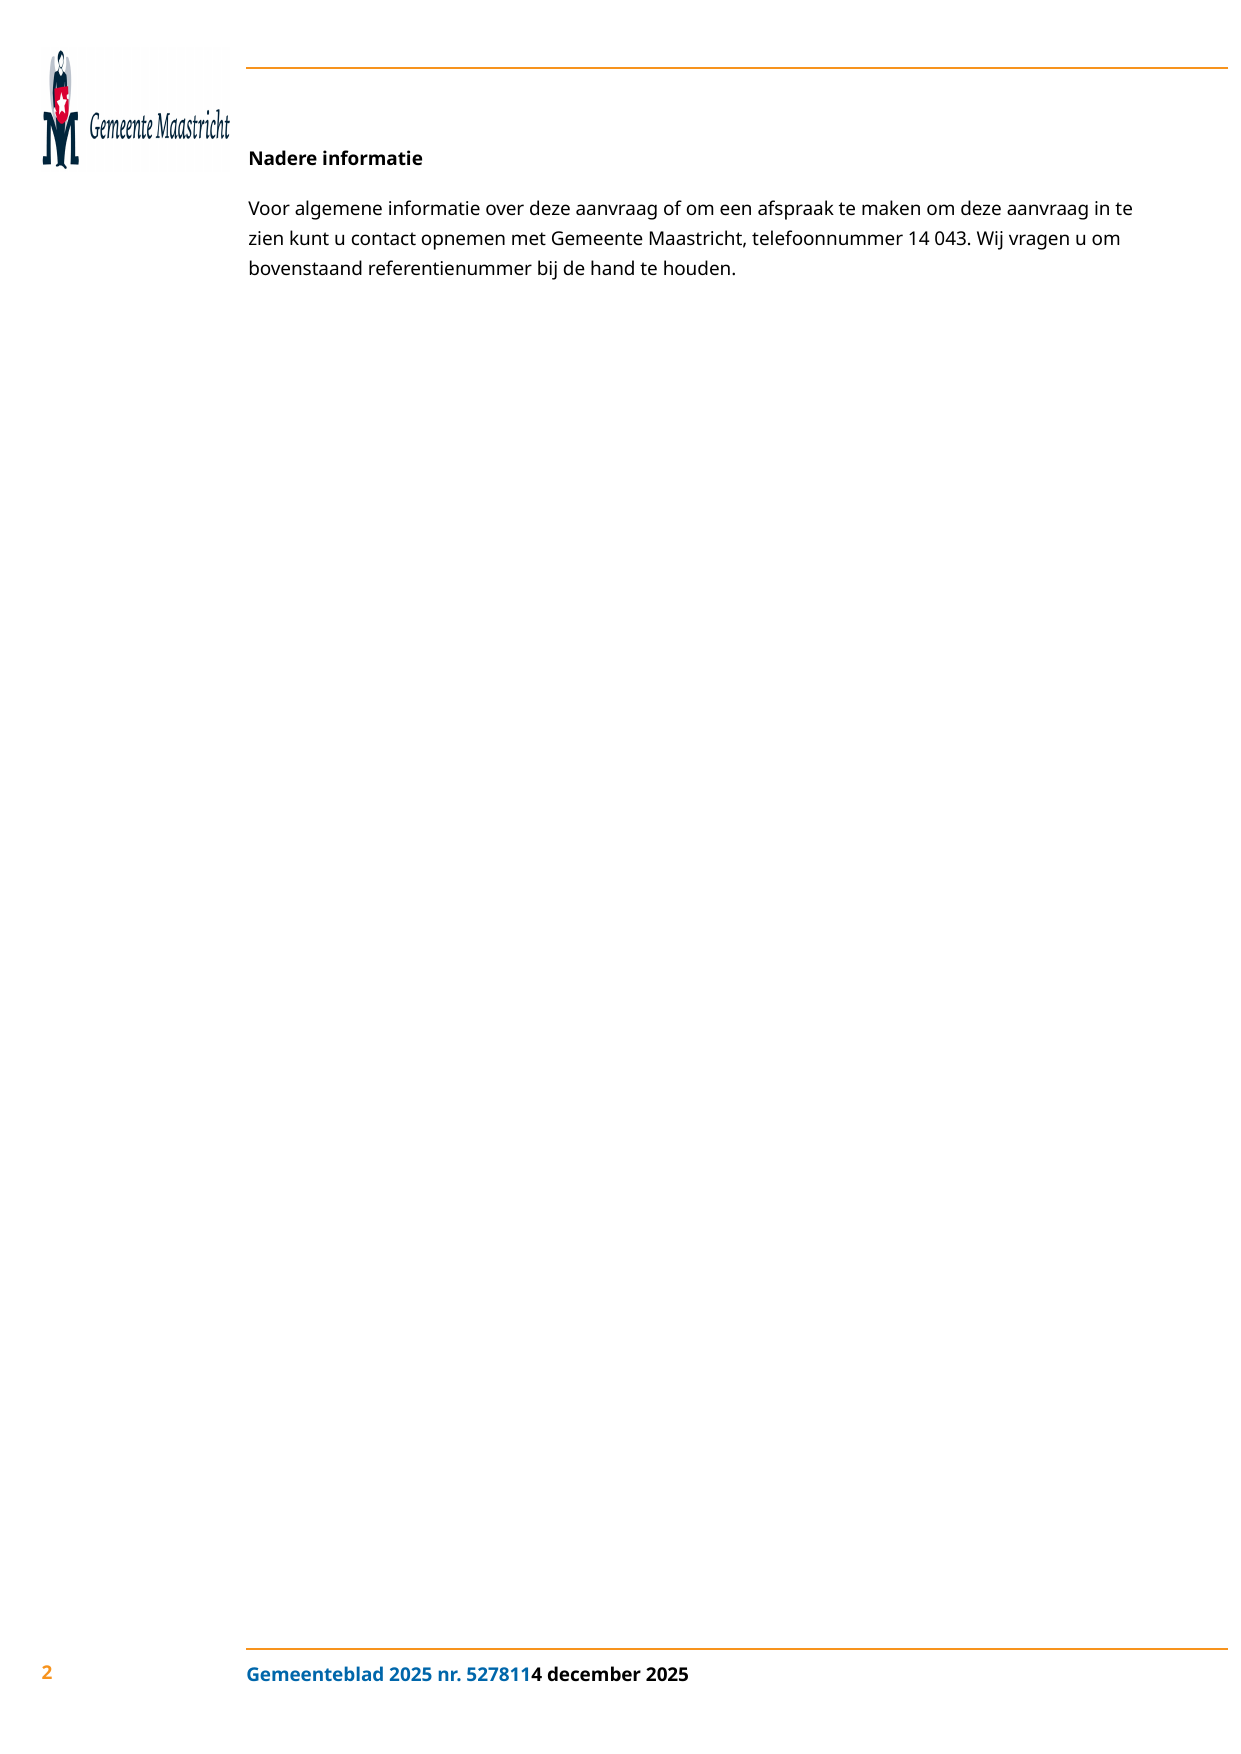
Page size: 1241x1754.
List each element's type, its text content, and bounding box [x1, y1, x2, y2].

text Voor algemene informatie over deze aanvraag of om een afspraak te maken om deze aanvraag in te zien kunt u contact opnemen met Gemeente Maastricht, telefoonnummer 14 043. Wij vragen u om bovenstaand referentienummer bij de hand te houden. [248, 196, 1152, 281]
text Nadere informatie [248, 145, 1152, 171]
picture [41, 47, 231, 172]
